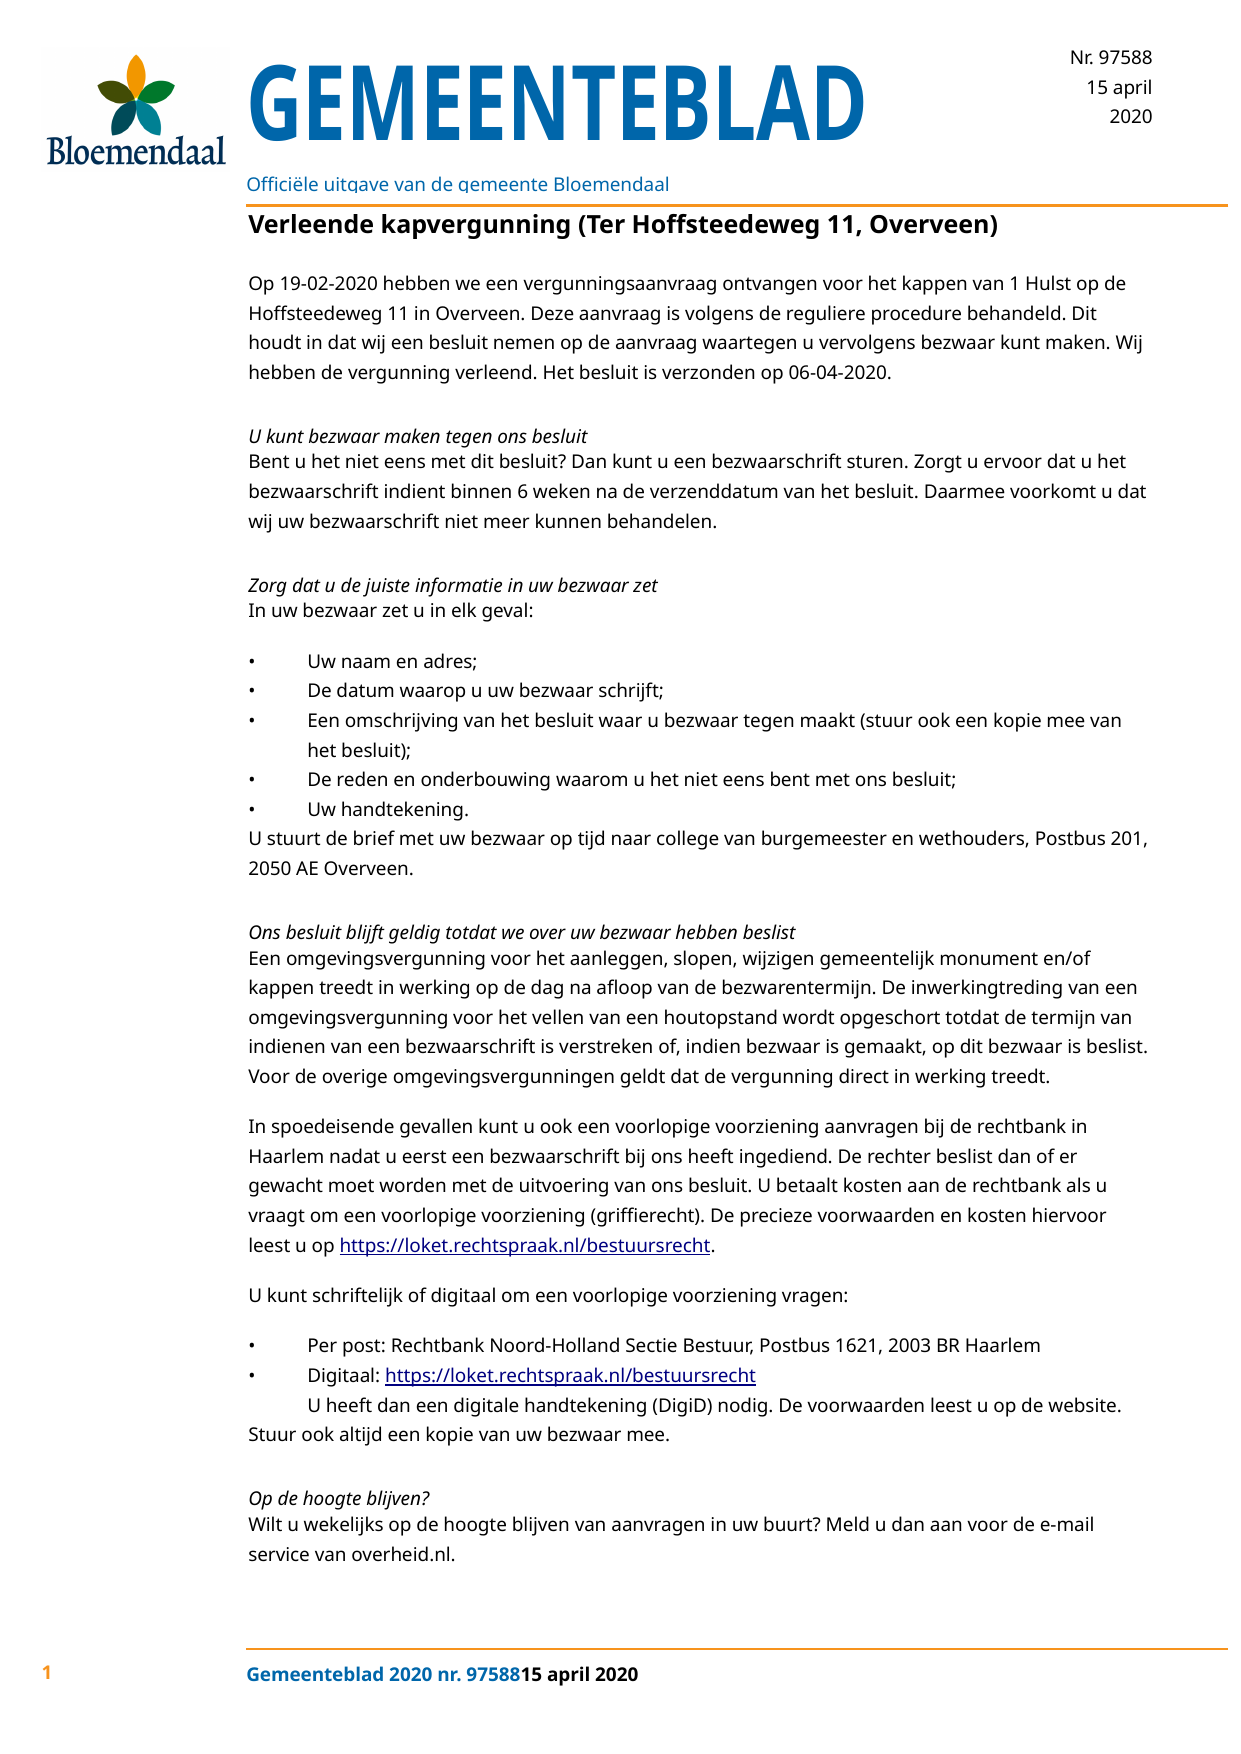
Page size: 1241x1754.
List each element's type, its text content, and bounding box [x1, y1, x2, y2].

text U kunt bezwaar maken tegen ons besluit [248, 423, 1152, 449]
text Verleende kapvergunning (Ter Hoffsteedeweg 11, Overveen) [248, 207, 1152, 241]
text Op de hoogte blijven? [248, 1485, 1152, 1511]
text Zorg dat u de juiste informatie in uw bezwaar zet [248, 572, 1152, 598]
text U stuurt de brief met uw bezwaar op tijd naar college van burgemeester en wethouders, Postbus 201, 2050 AE Overveen. [248, 826, 1152, 881]
text In uw bezwaar zet u in elk geval: [248, 598, 1152, 623]
text Een omgevingsvergunning voor het aanleggen, slopen, wijzigen gemeentelijk monument en/of kappen treedt in werking op de dag na afloop van de bezwarentermijn. De inwerkingtreding van een omgevingsvergunning voor het vellen van een houtopstand wordt opgeschort totdat de termijn van indienen van een bezwaarschrift is verstreken of, indien bezwaar is gemaakt, op dit bezwaar is beslist. Voor de overige omgevingsvergunningen geldt dat de vergunning direct in werking treedt. [248, 945, 1152, 1089]
list U heeft dan een digitale handtekening (DigiD) nodig. De voorwaarden leest u op de website. [248, 1392, 1152, 1418]
list Uw naam en adres; [248, 648, 1152, 674]
list Per post: Rechtbank Noord-Holland Sectie Bestuur, Postbus 1621, 2003 BR Haarlem [248, 1333, 1152, 1358]
text Wilt u wekelijks op de hoogte blijven van aanvragen in uw buurt? Meld u dan aan voor de e-mail service van overheid.nl. [248, 1511, 1152, 1566]
text U kunt schriftelijk of digitaal om een voorlopige voorziening vragen: [248, 1282, 1152, 1308]
list De reden en onderbouwing waarom u het niet eens bent met ons besluit; [248, 766, 1152, 792]
list De datum waarop u uw bezwaar schrijft; [248, 678, 1152, 703]
text Ons besluit blijft geldig totdat we over uw bezwaar hebben beslist [248, 919, 1152, 945]
list Een omschrijving van het besluit waar u bezwaar tegen maakt (stuur ook een kopie mee van het besluit); [248, 707, 1152, 762]
list Digitaal: https://loket.rechtspraak.nl/bestuursrecht [248, 1362, 1152, 1388]
text Stuur ook altijd een kopie van uw bezwaar mee. [248, 1421, 1152, 1447]
text In spoedeisende gevallen kunt u ook een voorlopige voorziening aanvragen bij de rechtbank in Haarlem nadat u eerst een bezwaarschrift bij ons heeft ingediend. De rechter beslist dan of er gewacht moet worden met de uitvoering van ons besluit. U betaalt kosten aan de rechtbank als u vraagt om een voorlopige voorziening (griffierecht). De precieze voorwaarden en kosten hiervoor leest u op https://loket.rechtspraak.nl/bestuursrecht. [248, 1113, 1152, 1258]
picture [41, 47, 231, 172]
text Bent u het niet eens met dit besluit? Dan kunt u een bezwaarschrift sturen. Zorgt u ervoor dat u het bezwaarschrift indient binnen 6 weken na de verzenddatum van het besluit. Daarmee voorkomt u dat wij uw bezwaarschrift niet meer kunnen behandelen. [248, 449, 1152, 534]
list Uw handtekening. [248, 796, 1152, 822]
text Op 19-02-2020 hebben we een vergunningsaanvraag ontvangen voor het kappen van 1 Hulst op de Hoffsteedeweg 11 in Overveen. Deze aanvraag is volgens de reguliere procedure behandeld. Dit houdt in dat wij een besluit nemen op de aanvraag waartegen u vervolgens bezwaar kunt maken. Wij hebben de vergunning verleend. Het besluit is verzonden op 06-04-2020. [248, 270, 1152, 385]
